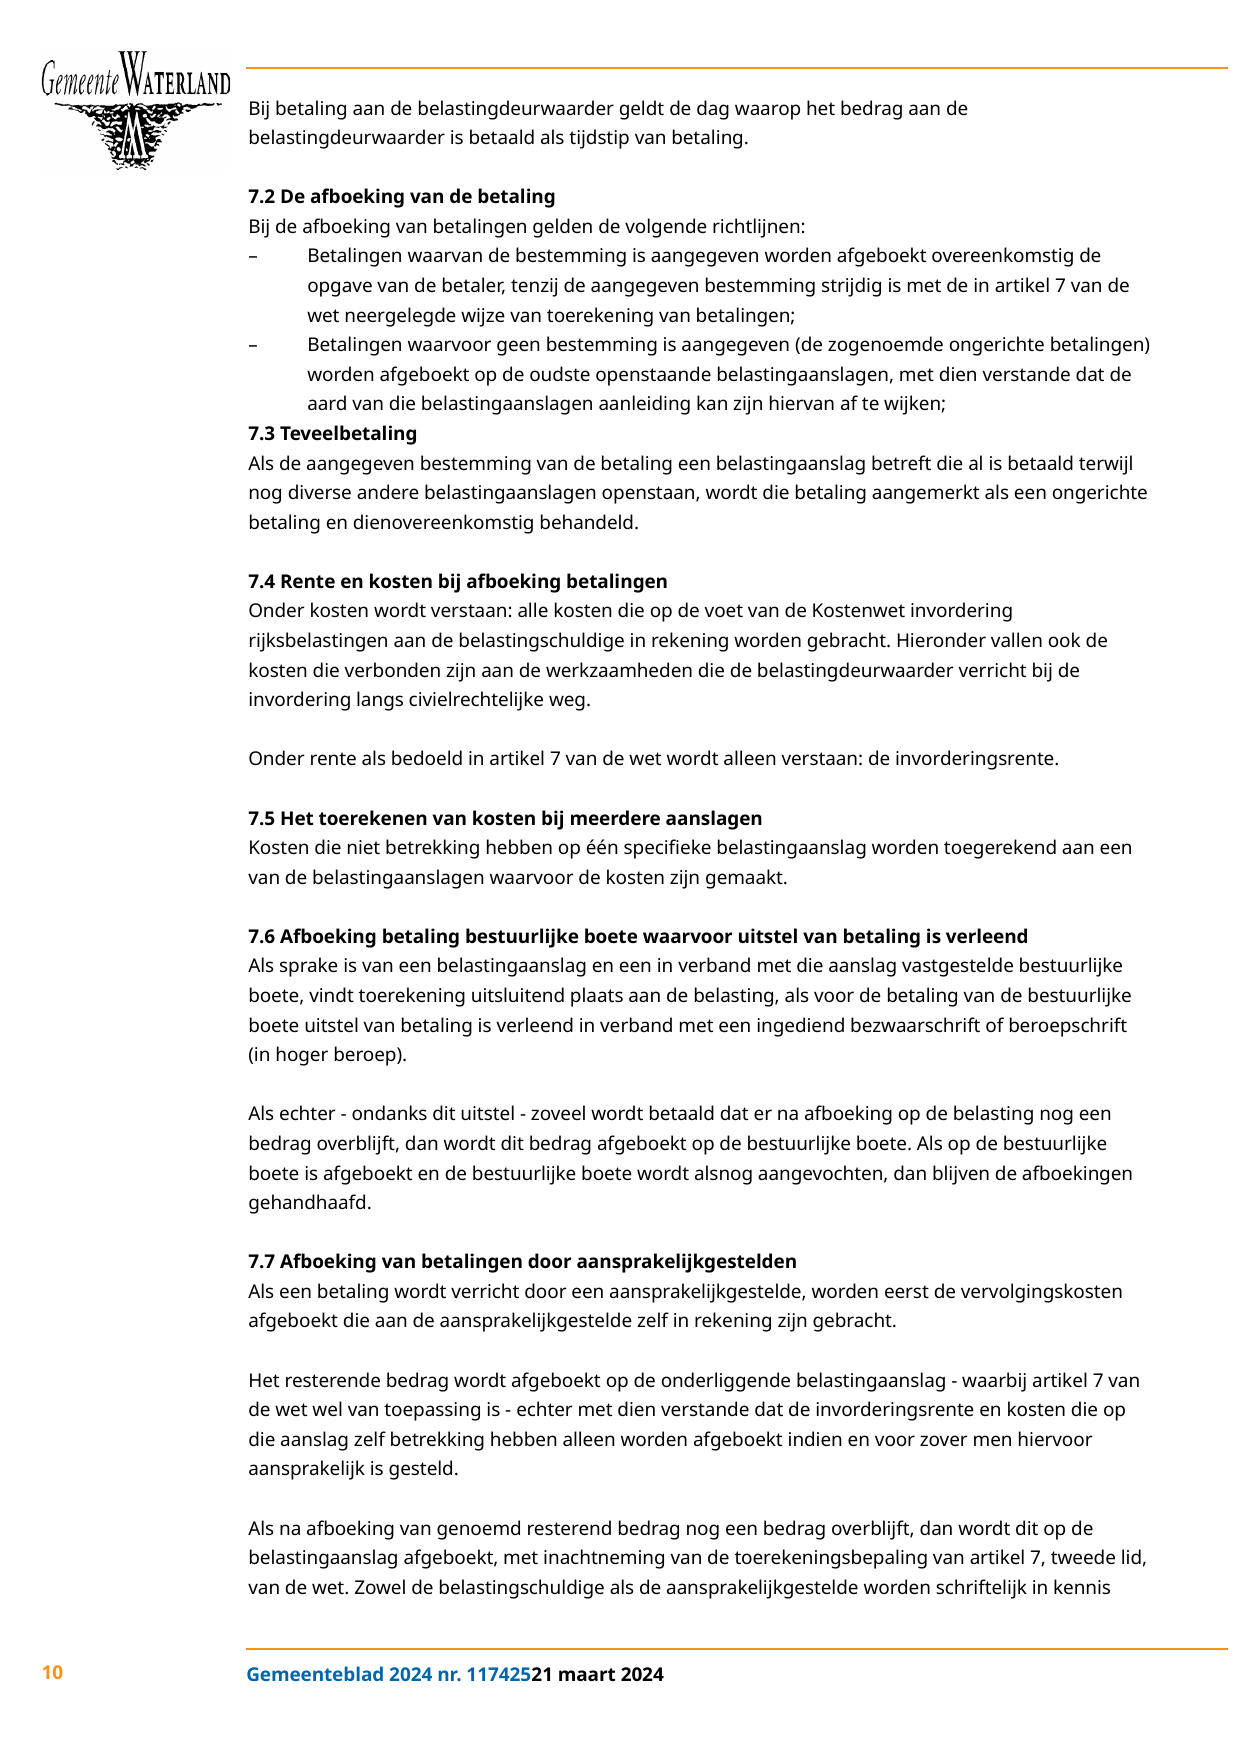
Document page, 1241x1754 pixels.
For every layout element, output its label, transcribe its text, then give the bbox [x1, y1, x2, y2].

text Als sprake is van een belastingaanslag en een in verband met die aanslag vastgestelde bestuurlijke boete, vindt toerekening uitsluitend plaats aan de belasting, als voor de betaling van de bestuurlijke boete uitstel van betaling is verleend in verband met een ingediend bezwaarschrift of beroepschrift (in hoger beroep). [248, 953, 1152, 1067]
text Onder kosten wordt verstaan: alle kosten die op de voet van de Kostenwet invordering rijksbelastingen aan de belastingschuldige in rekening worden gebracht. Hieronder vallen ook de kosten die verbonden zijn aan de werkzaamheden die de belastingdeurwaarder verricht bij de invordering langs civielrechtelijke weg. [248, 598, 1152, 712]
text 7.6 Afboeking betaling bestuurlijke boete waarvoor uitstel van betaling is verleend [248, 923, 1152, 949]
text 7.2 De afboeking van de betaling [248, 183, 1152, 209]
text Onder rente als bedoeld in artikel 7 van de wet wordt alleen verstaan: de invorderingsrente. [248, 746, 1152, 771]
text 7.7 Afboeking van betalingen door aansprakelijkgestelden [248, 1248, 1152, 1274]
text 7.3 Teveelbetaling [248, 420, 1152, 446]
text Bij de afboeking van betalingen gelden de volgende richtlijnen: [248, 213, 1152, 239]
text 7.5 Het toerekenen van kosten bij meerdere aanslagen [248, 805, 1152, 831]
text Kosten die niet betrekking hebben op één specifieke belastingaanslag worden toegerekend aan een van de belastingaanslagen waarvoor de kosten zijn gemaakt. [248, 834, 1152, 890]
picture [41, 47, 231, 172]
list Betalingen waarvoor geen bestemming is aangegeven (de zogenoemde ongerichte betalingen) worden afgeboekt op de oudste openstaande belastingaanslagen, met dien verstande dat de aard van die belastingaanslagen aanleiding kan zijn hiervan af te wijken; [248, 331, 1152, 416]
text Als de aangegeven bestemming van de betaling een belastingaanslag betreft die al is betaald terwijl nog diverse andere belastingaanslagen openstaan, wordt die betaling aangemerkt als een ongerichte betaling en dienovereenkomstig behandeld. [248, 450, 1152, 535]
text Als na afboeking van genoemd resterend bedrag nog een bedrag overblijft, dan wordt dit op de belastingaanslag afgeboekt, met inachtneming van de toerekeningsbepaling van artikel 7, tweede lid, van de wet. Zowel de belastingschuldige als de aansprakelijkgestelde worden schriftelijk in kennis [248, 1515, 1152, 1600]
list Betalingen waarvan de bestemming is aangegeven worden afgeboekt overeenkomstig de opgave van de betaler, tenzij de aangegeven bestemming strijdig is met de in artikel 7 van de wet neergelegde wijze van toerekening van betalingen; [248, 243, 1152, 328]
text Als een betaling wordt verricht door een aansprakelijkgestelde, worden eerst de vervolgingskosten afgeboekt die aan de aansprakelijkgestelde zelf in rekening zijn gebracht. [248, 1278, 1152, 1333]
text Als echter - ondanks dit uitstel - zoveel wordt betaald dat er na afboeking op de belasting nog een bedrag overblijft, dan wordt dit bedrag afgeboekt op de bestuurlijke boete. Als op de bestuurlijke boete is afgeboekt en de bestuurlijke boete wordt alsnog aangevochten, dan blijven de afboekingen gehandhaafd. [248, 1101, 1152, 1215]
text Het resterende bedrag wordt afgeboekt op de onderliggende belastingaanslag - waarbij artikel 7 van de wet wel van toepassing is - echter met dien verstande dat de invorderingsrente en kosten die op die aanslag zelf betrekking hebben alleen worden afgeboekt indien en voor zover men hiervoor aansprakelijk is gesteld. [248, 1367, 1152, 1481]
text 7.4 Rente en kosten bij afboeking betalingen [248, 568, 1152, 594]
text Bij betaling aan de belastingdeurwaarder geldt de dag waarop het bedrag aan de belastingdeurwaarder is betaald als tijdstip van betaling. [248, 95, 1152, 150]
